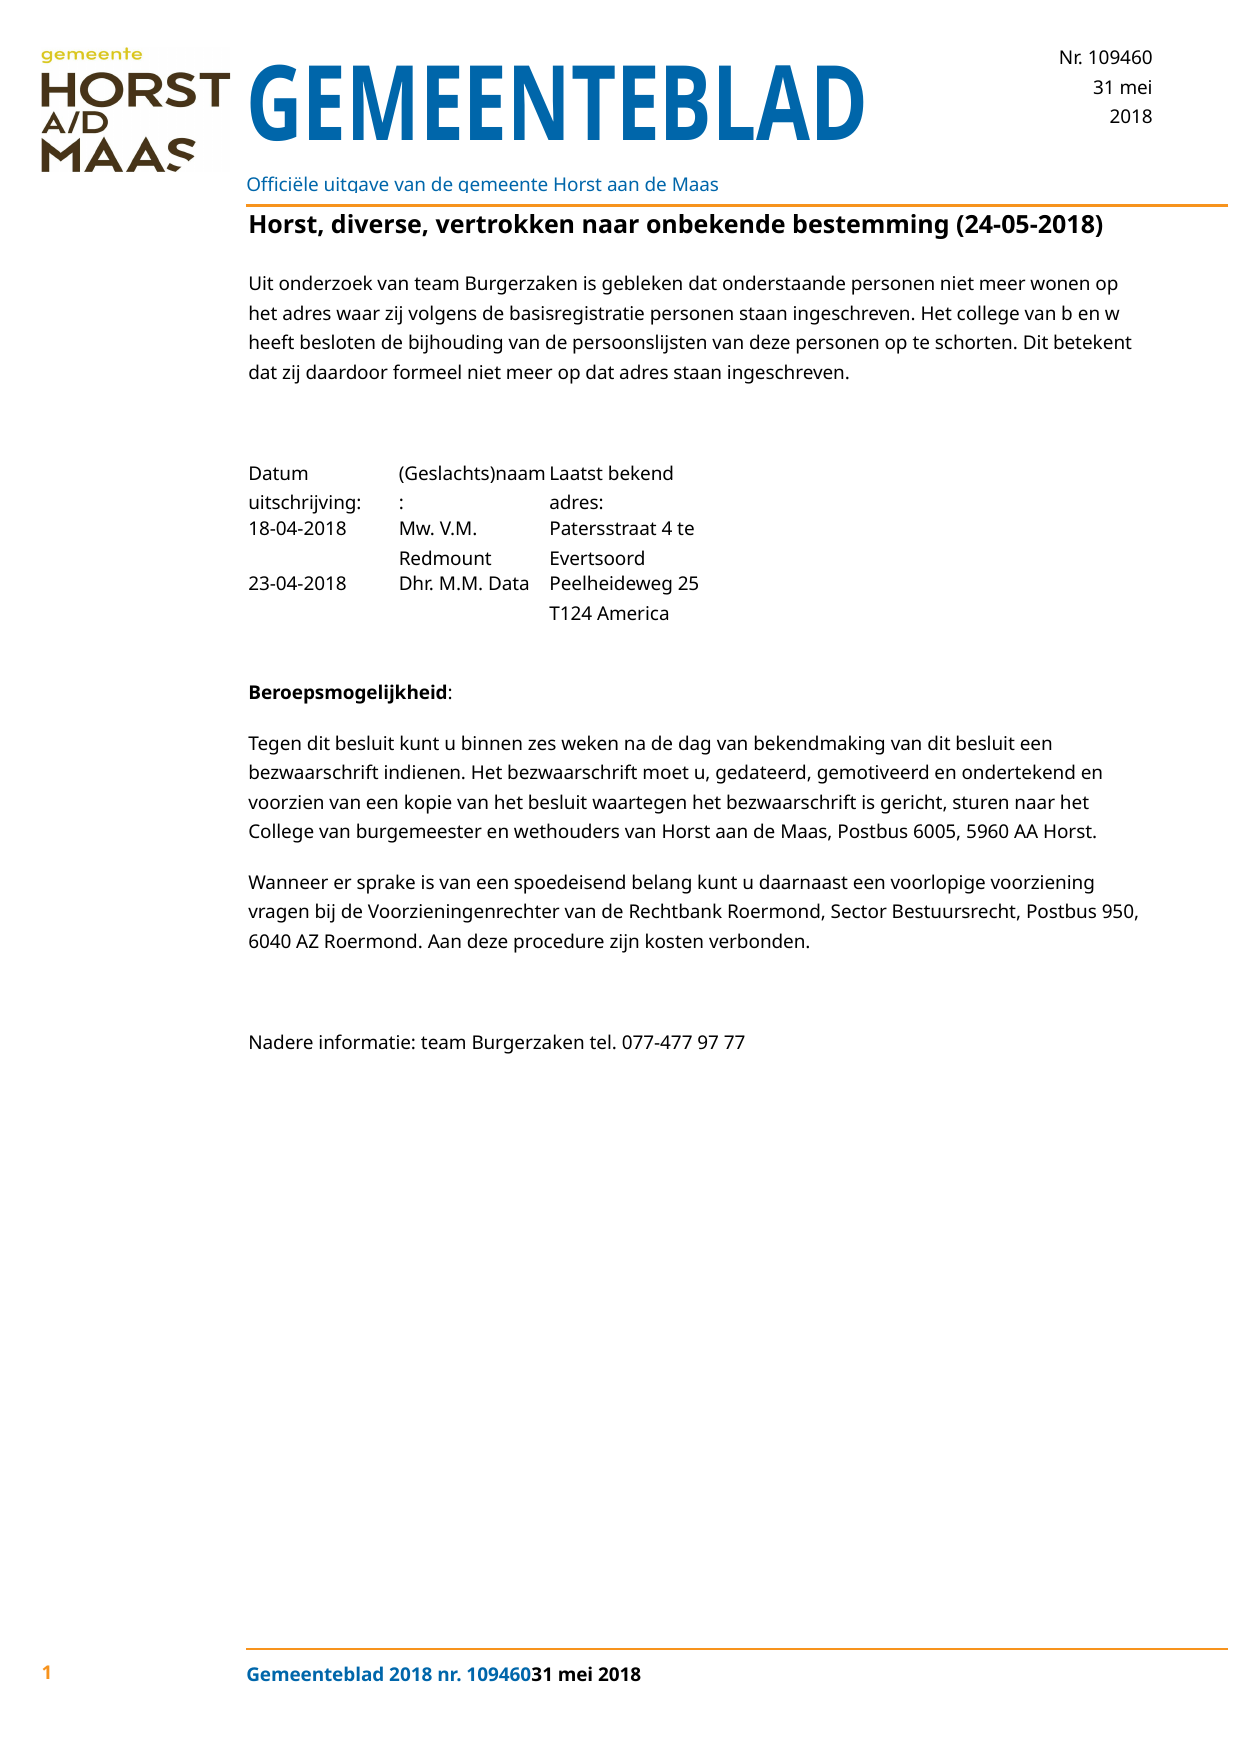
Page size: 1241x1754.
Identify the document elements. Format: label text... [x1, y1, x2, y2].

text Wanneer er sprake is van een spoedeisend belang kunt u daarnaast een voorlopige voorziening vragen bij de Voorzieningenrechter van de Rechtbank Roermond, Sector Bestuursrecht, Postbus 950, 6040 AZ Roermond. Aan deze procedure zijn kosten verbonden. [248, 869, 1152, 954]
table_cell Peelheideweg 25 T124 America [549, 571, 700, 626]
table_cell 23-04-2018 [248, 571, 398, 626]
table_header Laatst bekend adres: [549, 460, 700, 515]
table_cell Dhr. M.M. Data [399, 571, 549, 626]
text Nadere informatie: team Burgerzaken tel. 077-477 97 77 [248, 1029, 1152, 1055]
text Horst, diverse, vertrokken naar onbekende bestemming (24-05-2018) [248, 207, 1152, 241]
table_header (Geslachts)naam: [399, 460, 549, 515]
text Tegen dit besluit kunt u binnen zes weken na de dag van bekendmaking van dit besluit een bezwaarschrift indienen. Het bezwaarschrift moet u, gedateerd, gemotiveerd en ondertekend en voorzien van een kopie van het besluit waartegen het bezwaarschrift is gericht, sturen naar het College van burgemeester en wethouders van Horst aan de Maas, Postbus 6005, 5960 AA Horst. [248, 730, 1152, 844]
table_header Datum uitschrijving: [248, 460, 398, 515]
picture [41, 47, 231, 172]
text Beroepsmogelijkheid: [248, 679, 1152, 705]
text Uit onderzoek van team Burgerzaken is gebleken dat onderstaande personen niet meer wonen op het adres waar zij volgens de basisregistratie personen staan ingeschreven. Het college van b en w heeft besloten de bijhouding van de persoonslijsten van deze personen op te schorten. Dit betekent dat zij daardoor formeel niet meer op dat adres staan ingeschreven. [248, 270, 1152, 385]
table_cell Mw. V.M. Redmount [399, 515, 549, 571]
table_cell 18-04-2018 [248, 515, 398, 571]
table_cell Patersstraat 4 te Evertsoord [549, 515, 700, 571]
